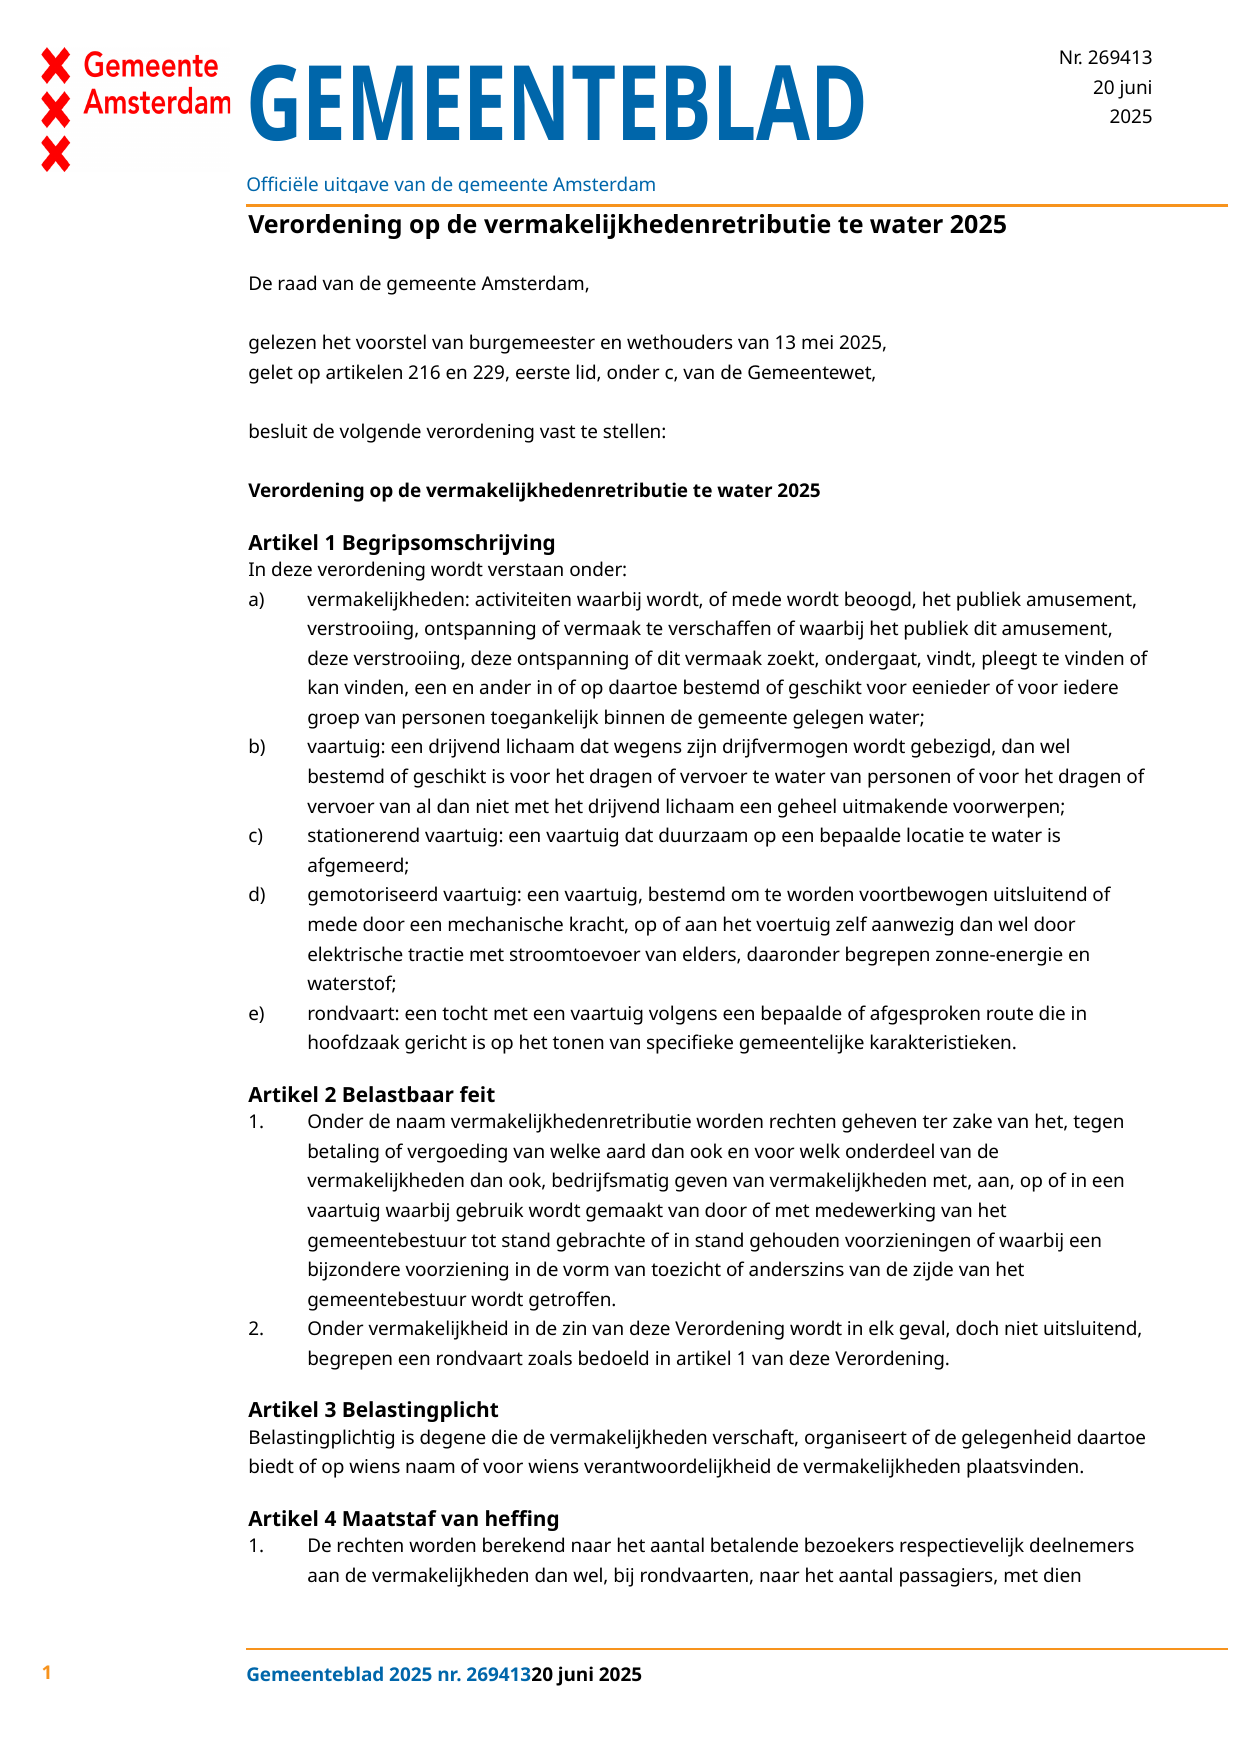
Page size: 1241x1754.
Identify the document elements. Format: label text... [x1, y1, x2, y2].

text Belastingplichtig is degene die de vermakelijkheden verschaft, organiseert of de gelegenheid daartoe biedt of op wiens naam of voor wiens verantwoordelijkheid de vermakelijkheden plaatsvinden. [248, 1424, 1152, 1479]
text Artikel 2 Belastbaar feit [248, 1080, 1152, 1108]
text Verordening op de vermakelijkhedenretributie te water 2025 [248, 207, 1152, 241]
text Verordening op de vermakelijkhedenretributie te water 2025 [248, 477, 1152, 503]
list De rechten worden berekend naar het aantal betalende bezoekers respectievelijk deelnemers aan de vermakelijkheden dan wel, bij rondvaarten, naar het aantal passagiers, met dien [248, 1532, 1152, 1588]
text In deze verordening wordt verstaan onder: [248, 556, 1152, 582]
text De raad van de gemeente Amsterdam, [248, 270, 1152, 296]
text Artikel 3 Belastingplicht [248, 1396, 1152, 1424]
list gemotoriseerd vaartuig: een vaartuig, bestemd om te worden voortbewogen uitsluitend of mede door een mechanische kracht, op of aan het voertuig zelf aanwezig dan wel door elektrische tractie met stroomtoevoer van elders, daaronder begrepen zonne-energie en waterstof; [248, 882, 1152, 996]
list vaartuig: een drijvend lichaam dat wegens zijn drijfvermogen wordt gebezigd, dan wel bestemd of geschikt is voor het dragen of vervoer te water van personen of voor het dragen of vervoer van al dan niet met het drijvend lichaam een geheel uitmakende voorwerpen; [248, 734, 1152, 819]
list vermakelijkheden: activiteiten waarbij wordt, of mede wordt beoogd, het publiek amusement, verstrooiing, ontspanning of vermaak te verschaffen of waarbij het publiek dit amusement, deze verstrooiing, deze ontspanning of dit vermaak zoekt, ondergaat, vindt, pleegt te vinden of kan vinden, een en ander in of op daartoe bestemd of geschikt voor eenieder of voor iedere groep van personen toegankelijk binnen de gemeente gelegen water; [248, 586, 1152, 730]
text Artikel 4 Maatstaf van heffing [248, 1504, 1152, 1532]
list Onder de naam vermakelijkhedenretributie worden rechten geheven ter zake van het, tegen betaling of vergoeding van welke aard dan ook en voor welk onderdeel van de vermakelijkheden dan ook, bedrijfsmatig geven van vermakelijkheden met, aan, op of in een vaartuig waarbij gebruik wordt gemaakt van door of met medewerking van het gemeentebestuur tot stand gebrachte of in stand gehouden voorzieningen of waarbij een bijzondere voorziening in de vorm van toezicht of anderszins van de zijde van het gemeentebestuur wordt getroffen. [248, 1108, 1152, 1312]
text Artikel 1 Begripsomschrijving [248, 528, 1152, 556]
list stationerend vaartuig: een vaartuig dat duurzaam op een bepaalde locatie te water is afgemeerd; [248, 822, 1152, 878]
list Onder vermakelijkheid in de zin van deze Verordening wordt in elk geval, doch niet uitsluitend, begrepen een rondvaart zoals bedoeld in artikel 1 van deze Verordening. [248, 1316, 1152, 1371]
picture [41, 47, 231, 172]
text gelezen het voorstel van burgemeester en wethouders van 13 mei 2025, [248, 329, 1152, 355]
text besluit de volgende verordening vast te stellen: [248, 418, 1152, 444]
text gelet op artikelen 216 en 229, eerste lid, onder c, van de Gemeentewet, [248, 359, 1152, 385]
list rondvaart: een tocht met een vaartuig volgens een bepaalde of afgesproken route die in hoofdzaak gericht is op het tonen van specifieke gemeentelijke karakteristieken. [248, 1000, 1152, 1055]
